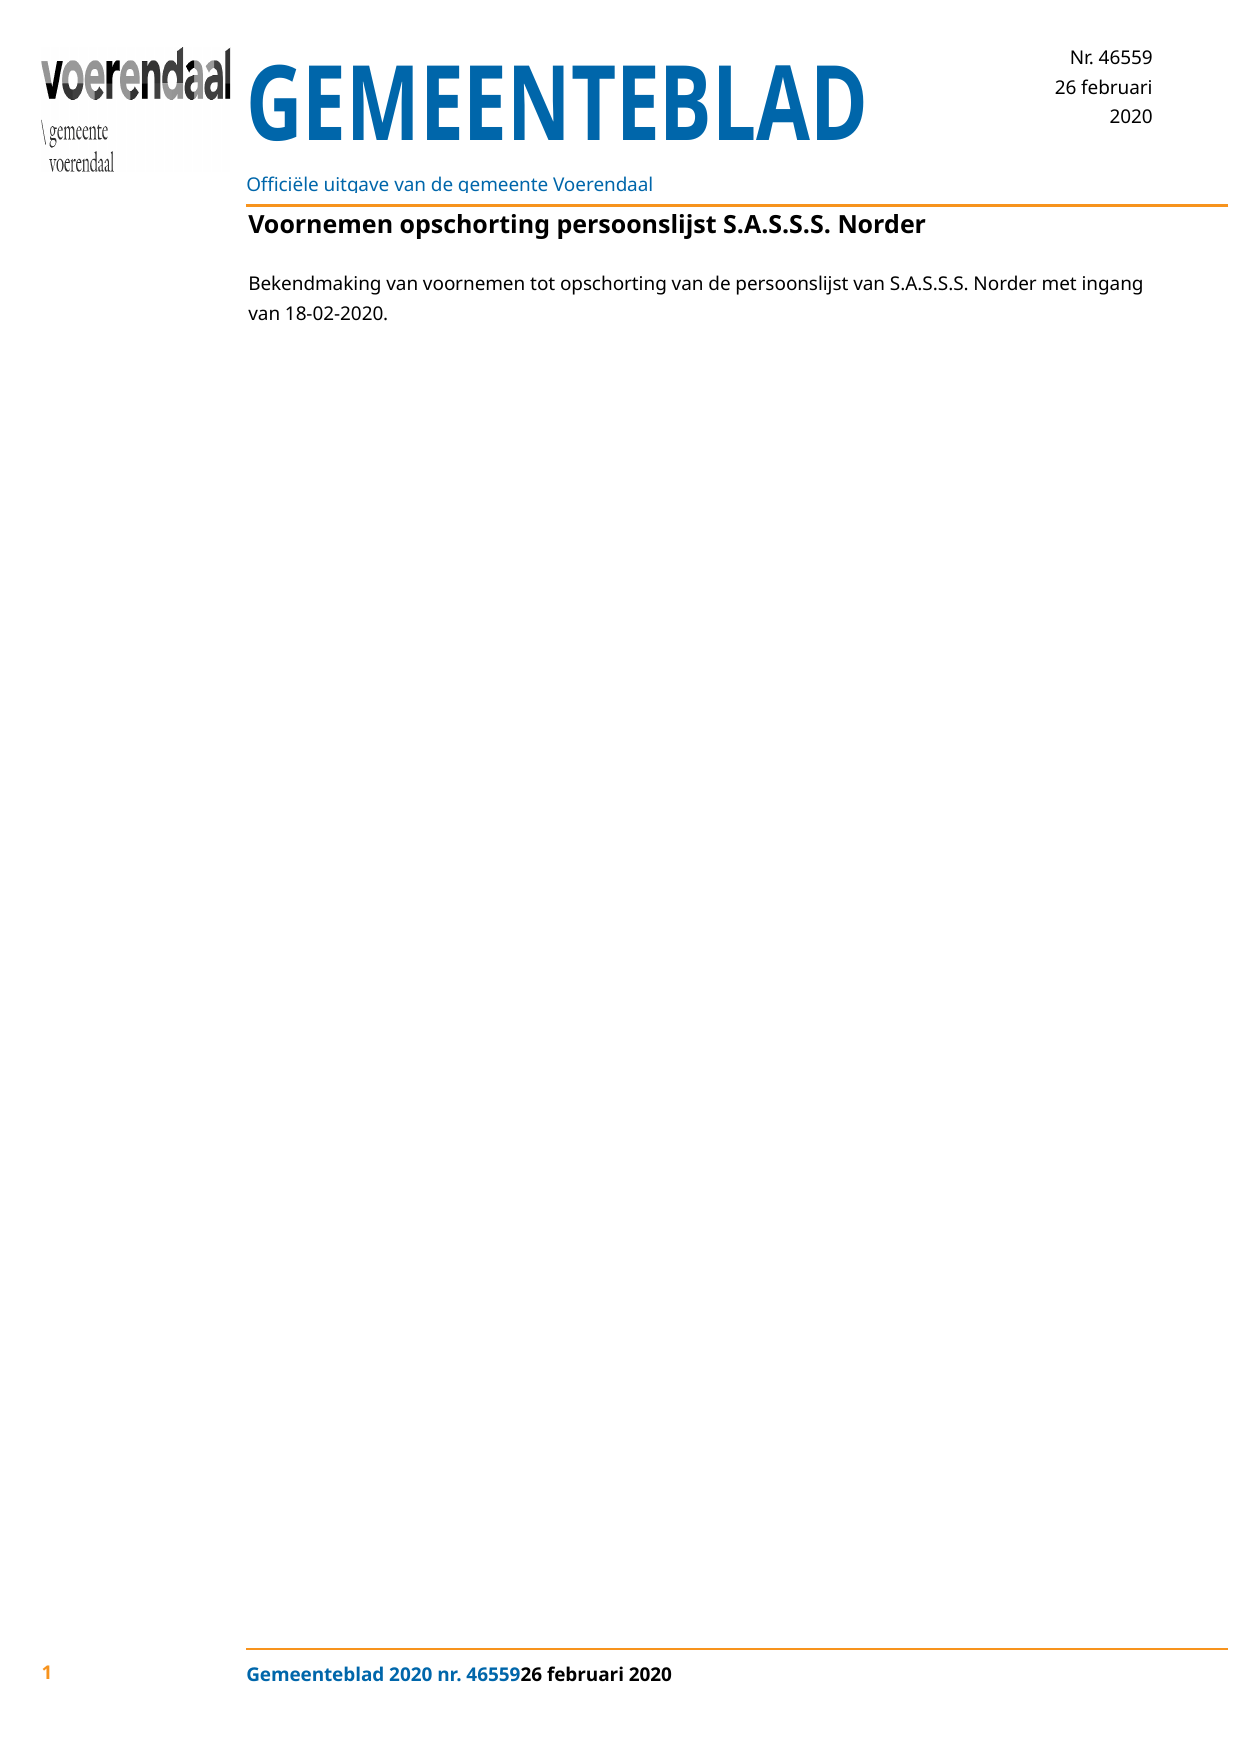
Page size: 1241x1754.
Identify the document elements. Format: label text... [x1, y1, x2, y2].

text Bekendmaking van voornemen tot opschorting van de persoonslijst van S.A.S.S.S. Norder met ingang van 18-02-2020. [248, 270, 1152, 326]
text Voornemen opschorting persoonslijst S.A.S.S.S. Norder [248, 207, 1152, 241]
picture [41, 47, 231, 172]
